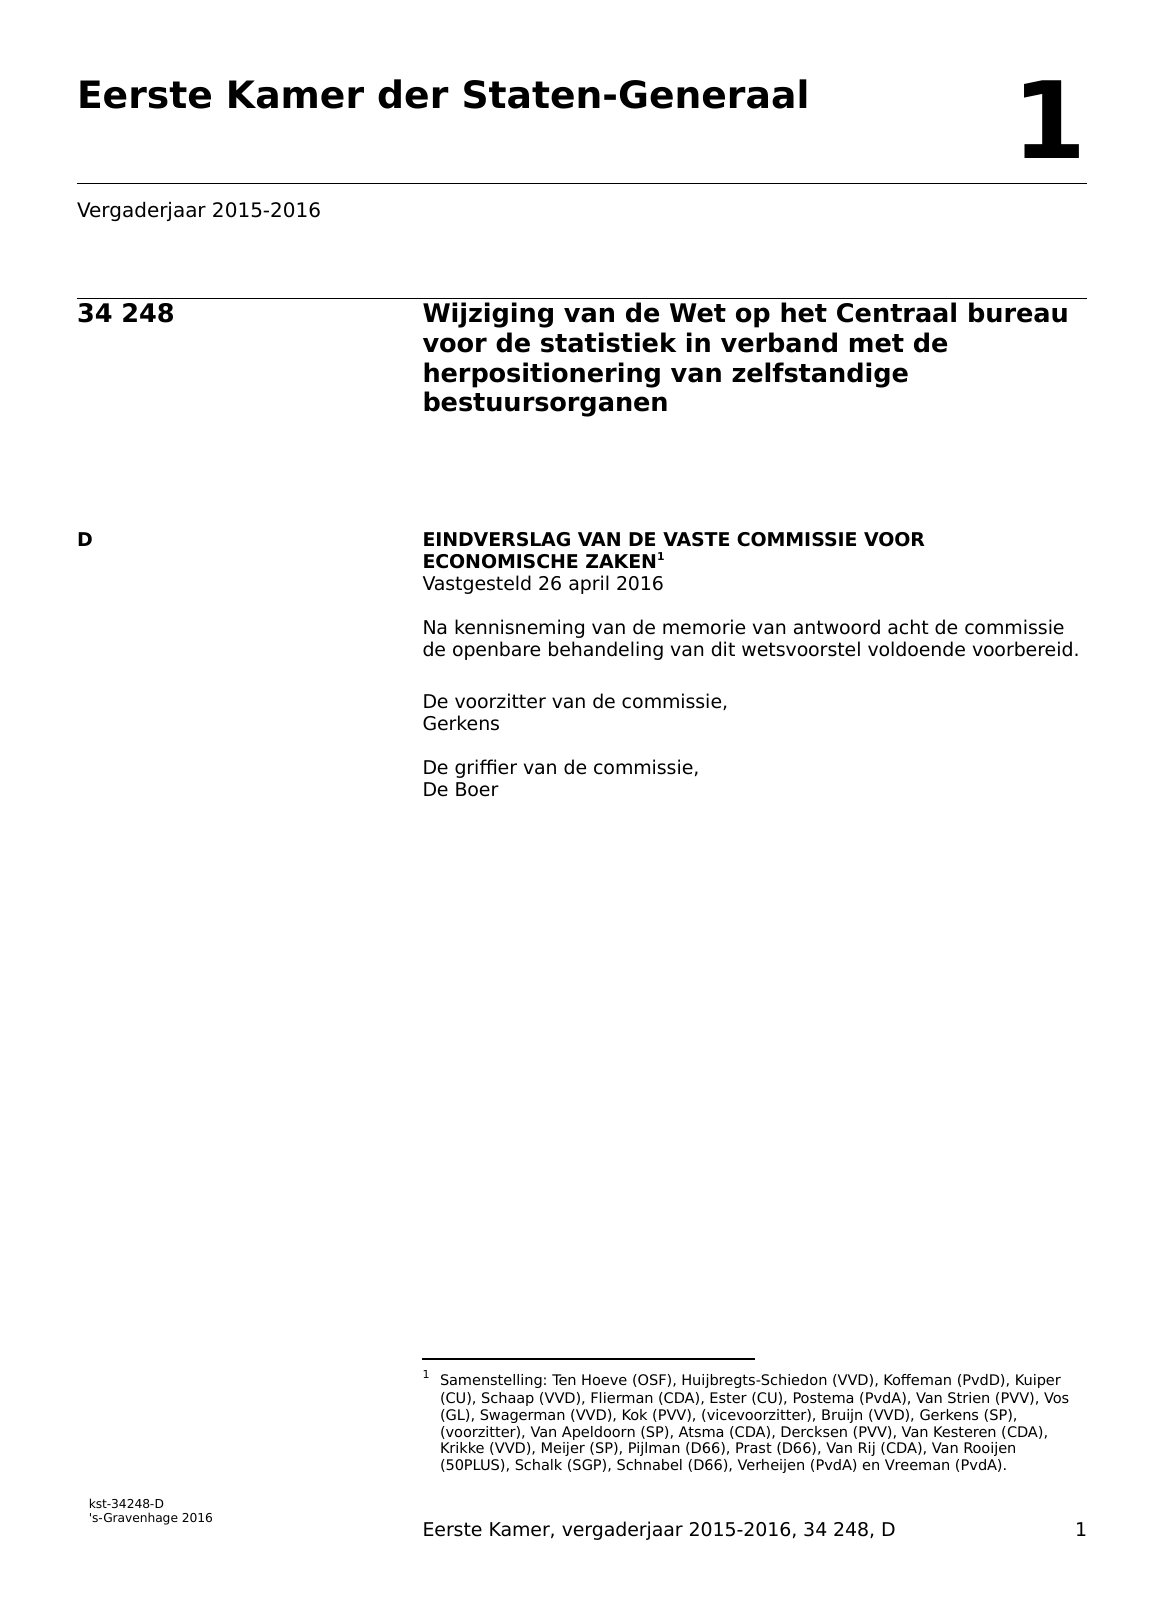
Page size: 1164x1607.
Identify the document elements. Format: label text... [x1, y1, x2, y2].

subtitle 34 248 Wijziging van de Wet op het Centraal bureau voor de statistiek in verband met de herpositionering van zelfstandige bestuursorganen [77, 299, 1087, 418]
table_header Eerste Kamer der Staten-Generaal [77, 59, 886, 183]
text De griffier van de commissie, De Boer [422, 757, 1087, 801]
table_header 1 [886, 59, 1087, 183]
subtitle D EINDVERSLAG VAN DE VASTE COMMISSIE VOOR ECONOMISCHE ZAKEN [77, 529, 1087, 573]
text Na kennisneming van de memorie van antwoord acht de commissie de openbare behandeling van dit wetsvoorstel voldoende voorbereid. [422, 617, 1087, 661]
text Vastgesteld 26 april 2016 [422, 573, 1087, 595]
text Samenstelling: Ten Hoeve (OSF), Huijbregts-Schiedon (VVD), Koffeman (PvdD), Kuiper (CU), Schaap (VVD), Flierman (CDA), Ester (CU), Postema (PvdA), Van Strien (PVV), Vos (GL), Swagerman (VVD), Kok (PVV), (vicevoorzitter), Bruijn (VVD), Gerkens (SP), (voorzitter), Van Apeldoorn (SP), Atsma (CDA), Dercksen (PVV), Van Kesteren (CDA), Krikke (VVD), Meijer (SP), Pijlman (D66), Prast (D66), Van Rij (CDA), Van Rooijen (50PLUS), Schalk (SGP), Schnabel (D66), Verheijen (PvdA) en Vreeman (PvdA). [422, 1368, 1087, 1474]
text De voorzitter van de commissie, Gerkens [422, 691, 1087, 735]
table_cell Vergaderjaar 2015-2016 [77, 184, 1087, 298]
text kst-34248-D [88, 1497, 323, 1511]
text 's-Gravenhage 2016 [88, 1511, 323, 1525]
